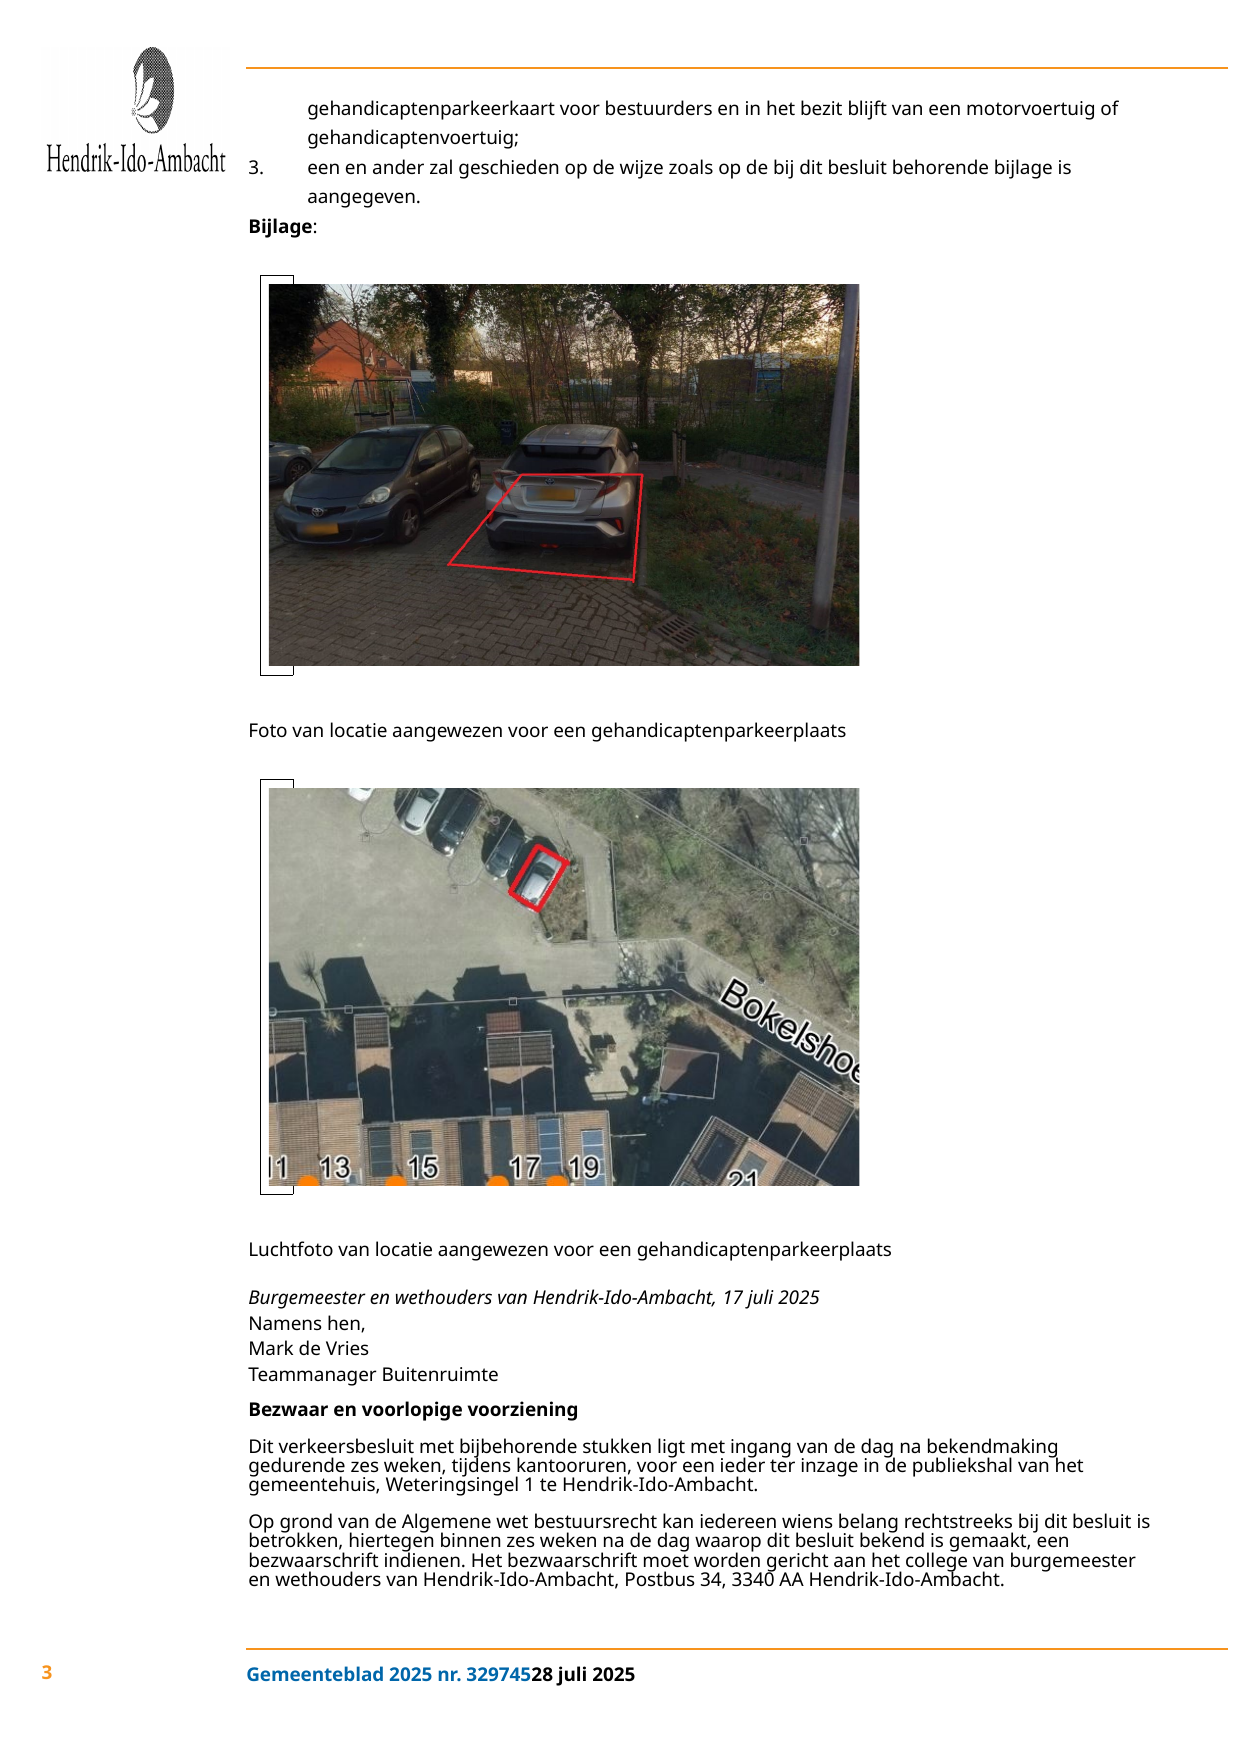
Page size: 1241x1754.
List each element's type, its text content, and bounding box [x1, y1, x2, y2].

text Burgemeester en wethouders van Hendrik-Ido-Ambacht, 17 juli 2025 [248, 1284, 1152, 1310]
text Op grond van de Algemene wet bestuursrecht kan iedereen wiens belang rechtstreeks bij dit besluit is betrokken, hiertegen binnen zes weken na de dag waarop dit besluit bekend is gemaakt, een bezwaarschrift indienen. Het bezwaarschrift moet worden gericht aan het college van burgemeester en wethouders van Hendrik-Ido-Ambacht, Postbus 34, 3340 AA Hendrik-Ido-Ambacht. [248, 1513, 1152, 1590]
text Bijlage: [248, 213, 1152, 239]
text Teammanager Buitenruimte [248, 1361, 1152, 1387]
text Namens hen, [248, 1310, 1152, 1336]
text Dit verkeersbesluit met bijbehorende stukken ligt met ingang van de dag na bekendmaking gedurende zes weken, tijdens kantooruren, voor een ieder ter inzage in de publiekshal van het gemeentehuis, Weteringsingel 1 te Hendrik-Ido-Ambacht. [248, 1438, 1152, 1495]
list gehandicaptenparkeerkaart voor bestuurders en in het bezit blijft van een motorvoertuig of gehandicaptenvoertuig; [248, 95, 1152, 150]
picture [41, 47, 231, 172]
text Bezwaar en voorlopige voorziening [248, 1401, 1152, 1420]
picture [268, 788, 860, 1186]
list een en ander zal geschieden op de wijze zoals op de bij dit besluit behorende bijlage is aangegeven. [248, 154, 1152, 209]
text Luchtfoto van locatie aangewezen voor een gehandicaptenparkeerplaats [248, 1236, 1152, 1262]
text Mark de Vries [248, 1336, 1152, 1361]
text Foto van locatie aangewezen voor een gehandicaptenparkeerplaats [248, 717, 1152, 743]
picture [268, 284, 860, 666]
